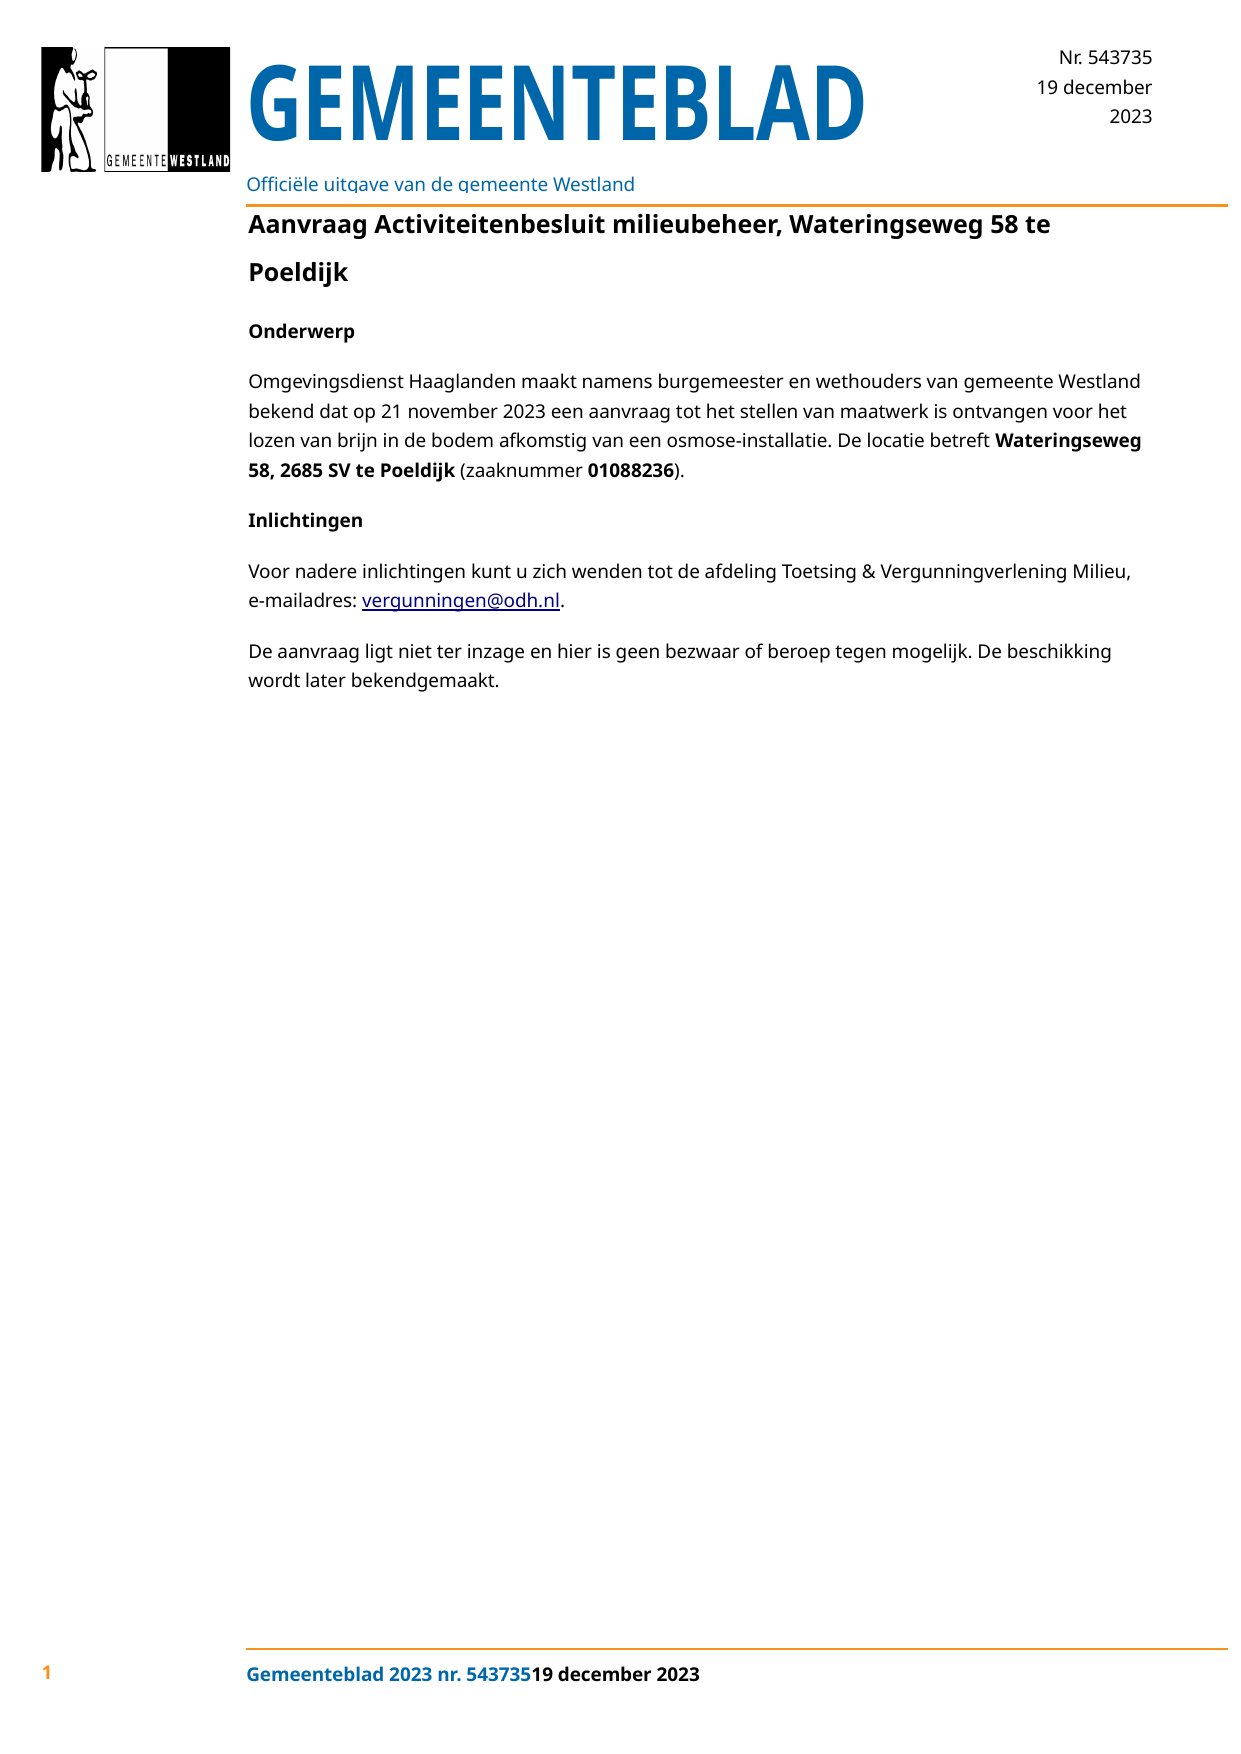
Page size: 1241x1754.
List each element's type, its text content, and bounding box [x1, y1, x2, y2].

picture [41, 47, 231, 172]
text Aanvraag Activiteitenbesluit milieubeheer, Wateringseweg 58 te Poeldijk [248, 207, 1152, 288]
text Onderwerp [248, 318, 1152, 344]
text Voor nadere inlichtingen kunt u zich wenden tot de afdeling Toetsing & Vergunningverlening Milieu, e-mailadres: vergunningen@odh.nl. [248, 558, 1152, 613]
text De aanvraag ligt niet ter inzage en hier is geen bezwaar of beroep tegen mogelijk. De beschikking wordt later bekendgemaakt. [248, 638, 1152, 693]
text Inlichtingen [248, 507, 1152, 533]
text Omgevingsdienst Haaglanden maakt namens burgemeester en wethouders van gemeente Westland bekend dat op 21 november 2023 een aanvraag tot het stellen van maatwerk is ontvangen voor het lozen van brijn in de bodem afkomstig van een osmose-installatie. De locatie betreft Wateringseweg 58, 2685 SV te Poeldijk (zaaknummer 01088236). [248, 368, 1152, 483]
